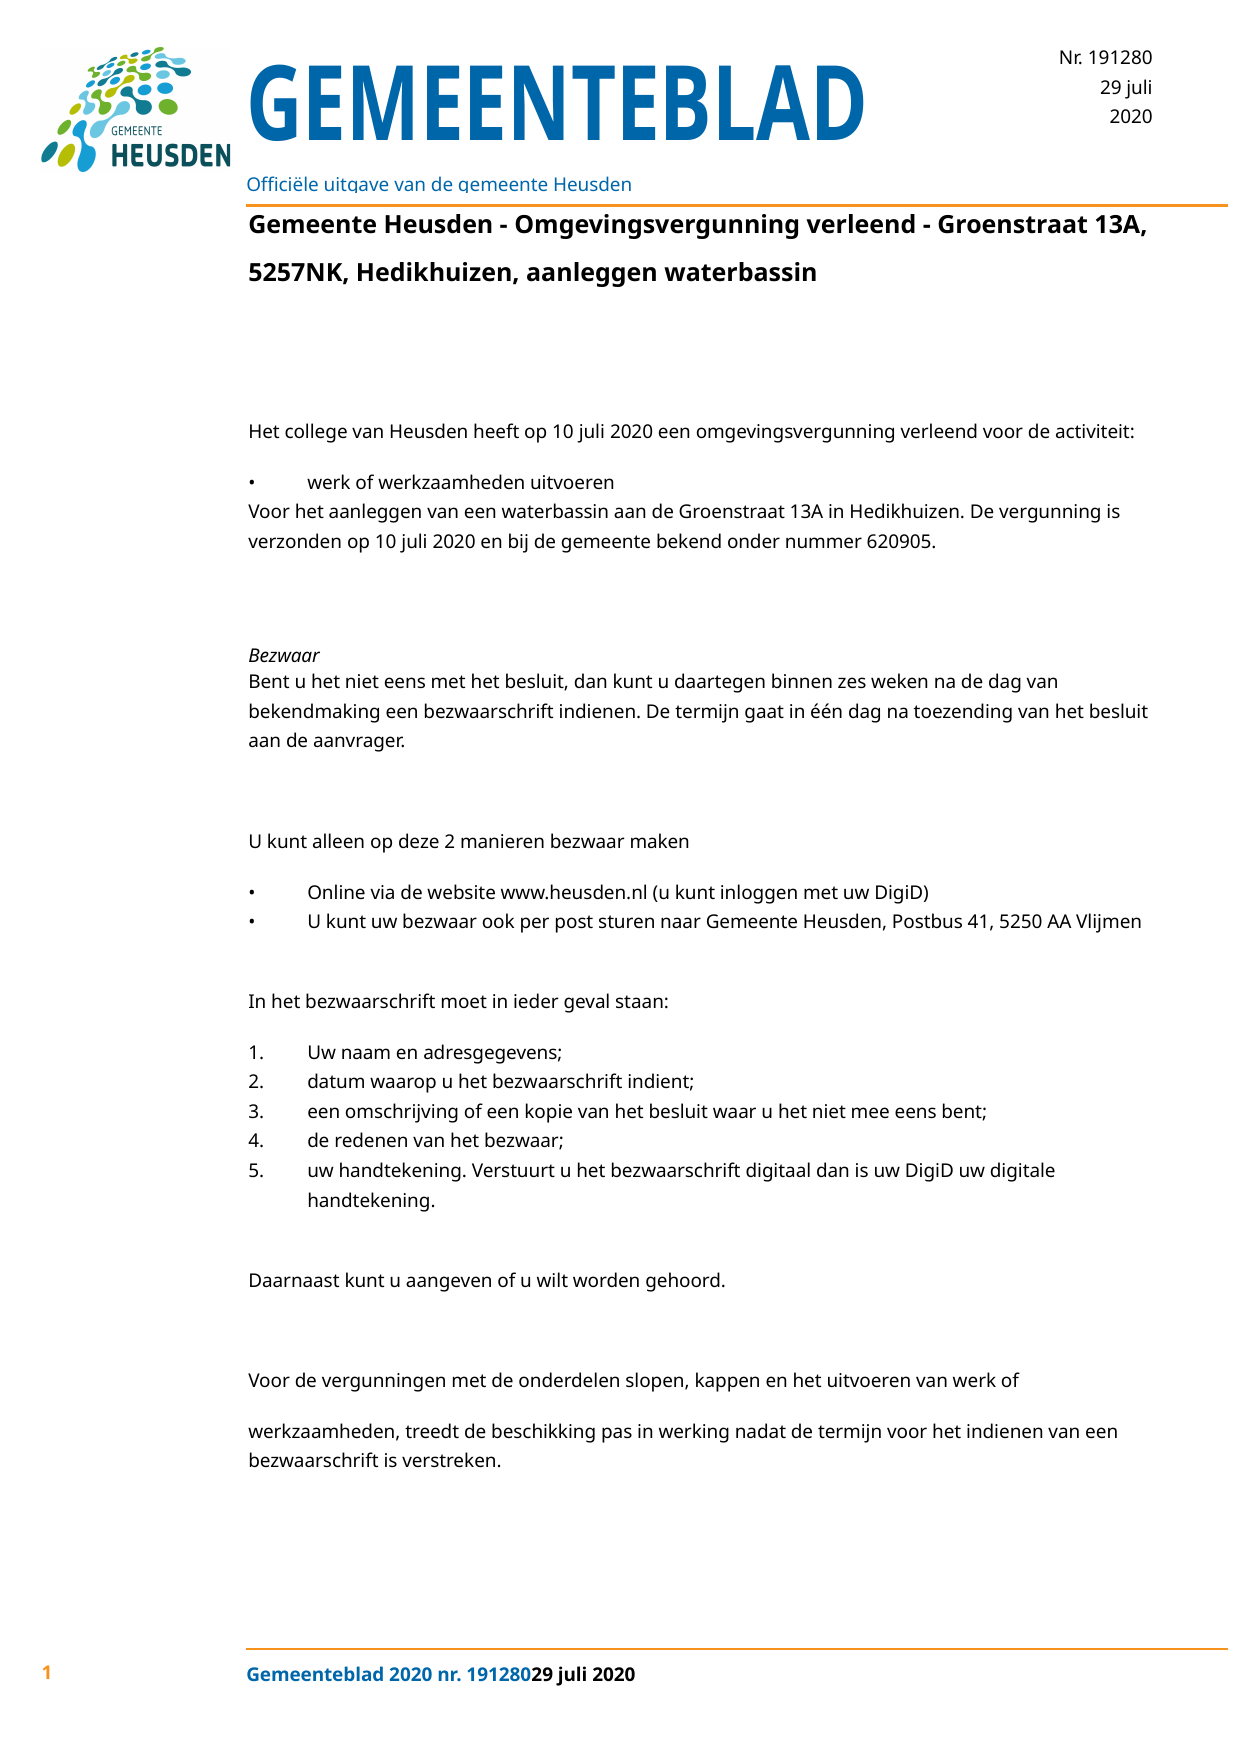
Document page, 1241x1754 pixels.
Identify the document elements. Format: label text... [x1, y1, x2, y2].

list uw handtekening. Verstuurt u het bezwaarschrift digitaal dan is uw DigiD uw digitale handtekening. [248, 1157, 1152, 1212]
list U kunt uw bezwaar ook per post sturen naar Gemeente Heusden, Postbus 41, 5250 AA Vlijmen [248, 908, 1152, 934]
picture [41, 47, 231, 172]
list Online via de website www.heusden.nl (u kunt inloggen met uw DigiD) [248, 879, 1152, 904]
text Daarnaast kunt u aangeven of u wilt worden gehoord. [248, 1267, 1152, 1292]
text werkzaamheden, treedt de beschikking pas in werking nadat de termijn voor het indienen van een bezwaarschrift is verstreken. [248, 1418, 1152, 1473]
text In het bezwaarschrift moet in ieder geval staan: [248, 988, 1152, 1014]
list de redenen van het bezwaar; [248, 1128, 1152, 1153]
list Uw naam en adresgegevens; [248, 1039, 1152, 1064]
list een omschrijving of een kopie van het besluit waar u het niet mee eens bent; [248, 1098, 1152, 1124]
text Gemeente Heusden - Omgevingsvergunning verleend - Groenstraat 13A, 5257NK, Hedikhuizen, aanleggen waterbassin [248, 207, 1152, 288]
list werk of werkzaamheden uitvoeren [248, 469, 1152, 495]
text Het college van Heusden heeft op 10 juli 2020 een omgevingsvergunning verleend voor de activiteit: [248, 419, 1152, 444]
text Voor het aanleggen van een waterbassin aan de Groenstraat 13A in Hedikhuizen. De vergunning is verzonden op 10 juli 2020 en bij de gemeente bekend onder nummer 620905. [248, 499, 1152, 554]
text Bezwaar [248, 643, 1152, 668]
list datum waarop u het bezwaarschrift indient; [248, 1068, 1152, 1094]
text Voor de vergunningen met de onderdelen slopen, kappen en het uitvoeren van werk of [248, 1368, 1152, 1393]
text Bent u het niet eens met het besluit, dan kunt u daartegen binnen zes weken na de dag van bekendmaking een bezwaarschrift indienen. De termijn gaat in één dag na toezending van het besluit aan de aanvrager. [248, 668, 1152, 753]
text U kunt alleen op deze 2 manieren bezwaar maken [248, 828, 1152, 854]
